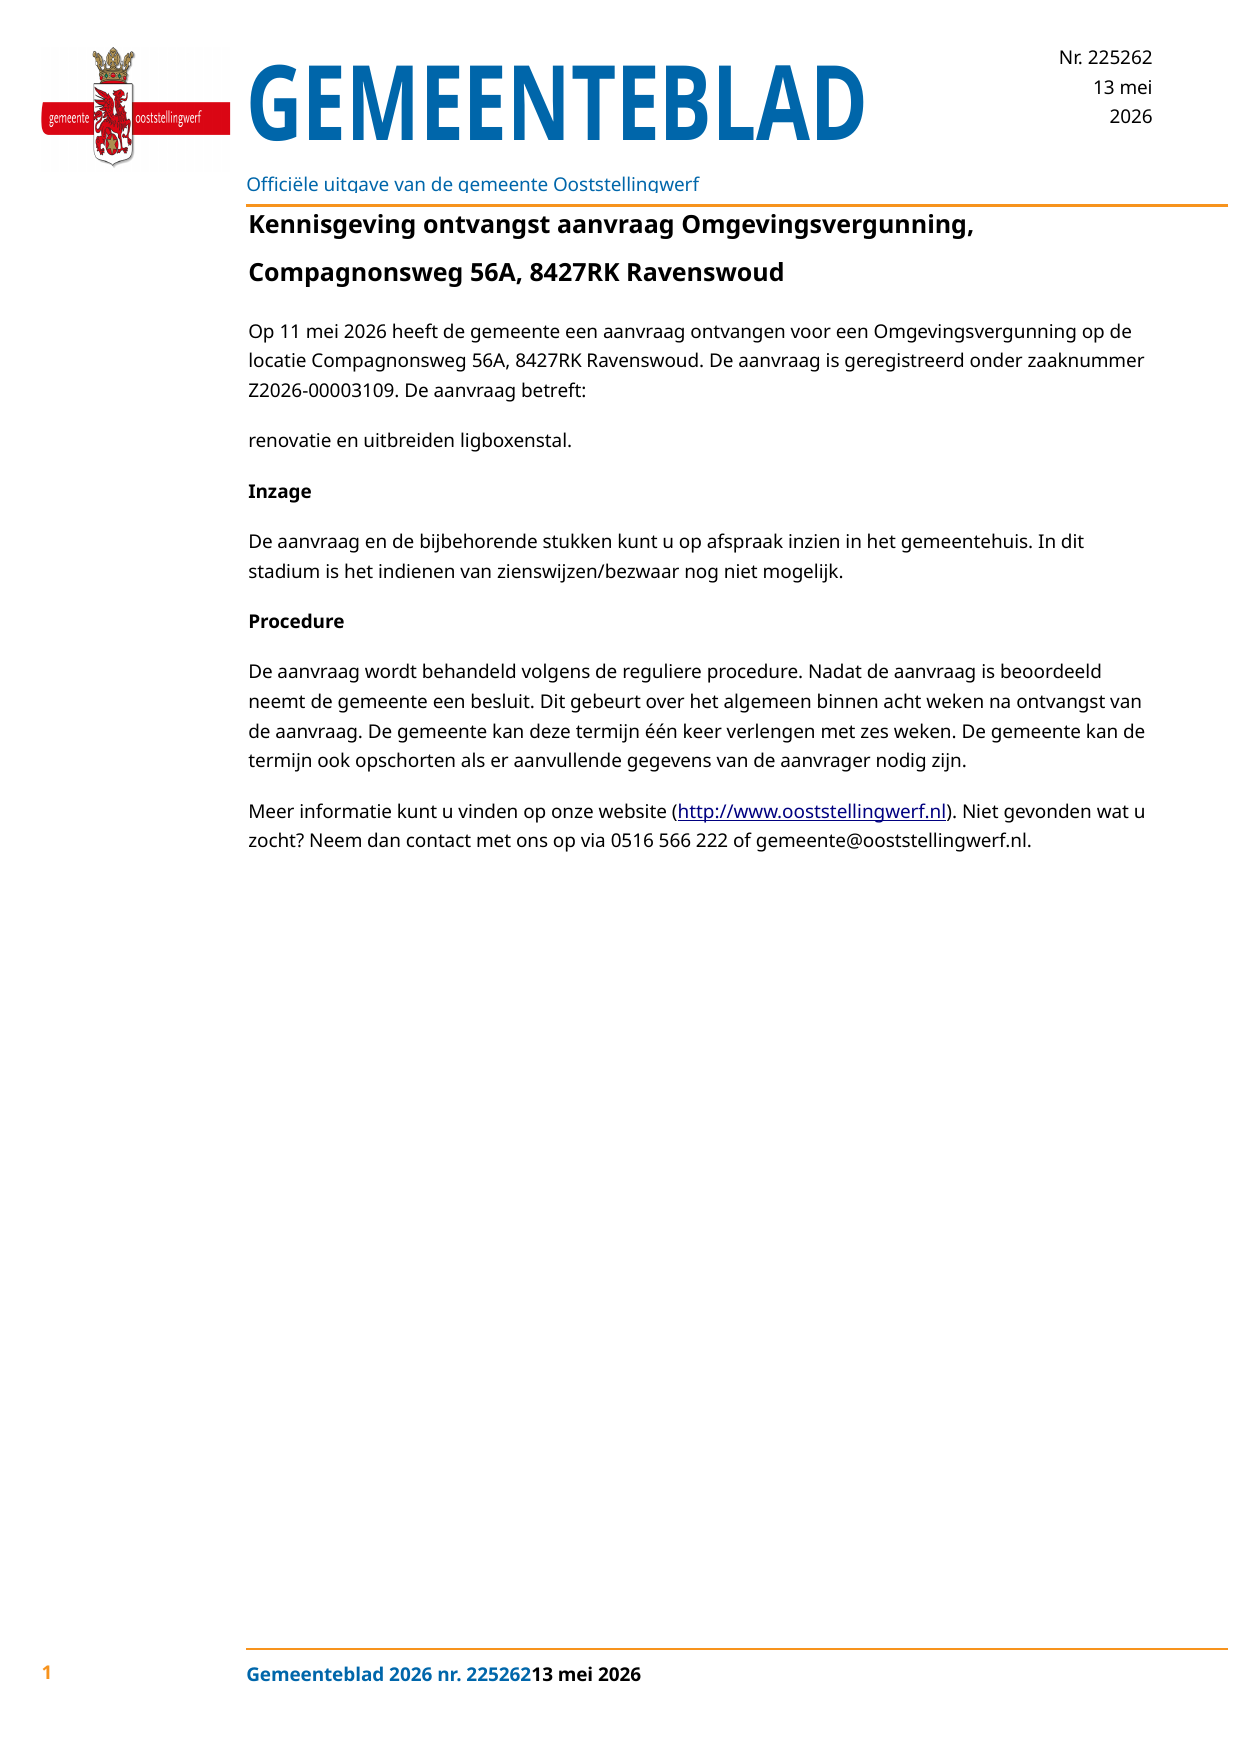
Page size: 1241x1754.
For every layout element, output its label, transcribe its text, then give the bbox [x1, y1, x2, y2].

text Op 11 mei 2026 heeft de gemeente een aanvraag ontvangen voor een Omgevingsvergunning op de locatie Compagnonsweg 56A, 8427RK Ravenswoud. De aanvraag is geregistreerd onder zaaknummer Z2026-00003109. De aanvraag betreft: [248, 318, 1152, 403]
text De aanvraag wordt behandeld volgens de reguliere procedure. Nadat de aanvraag is beoordeeld neemt de gemeente een besluit. Dit gebeurt over het algemeen binnen acht weken na ontvangst van de aanvraag. De gemeente kan deze termijn één keer verlengen met zes weken. De gemeente kan de termijn ook opschorten als er aanvullende gegevens van de aanvrager nodig zijn. [248, 659, 1152, 773]
text Procedure [248, 608, 1152, 634]
text Inzage [248, 478, 1152, 504]
text De aanvraag en de bijbehorende stukken kunt u op afspraak inzien in het gemeentehuis. In dit stadium is het indienen van zienswijzen/bezwaar nog niet mogelijk. [248, 528, 1152, 584]
text renovatie en uitbreiden ligboxenstal. [248, 427, 1152, 453]
picture [41, 47, 231, 172]
text Meer informatie kunt u vinden op onze website (http://www.ooststellingwerf.nl). Niet gevonden wat u zocht? Neem dan contact met ons op via 0516 566 222 of gemeente@ooststellingwerf.nl. [248, 798, 1152, 853]
text Kennisgeving ontvangst aanvraag Omgevingsvergunning, Compagnonsweg 56A, 8427RK Ravenswoud [248, 207, 1152, 288]
